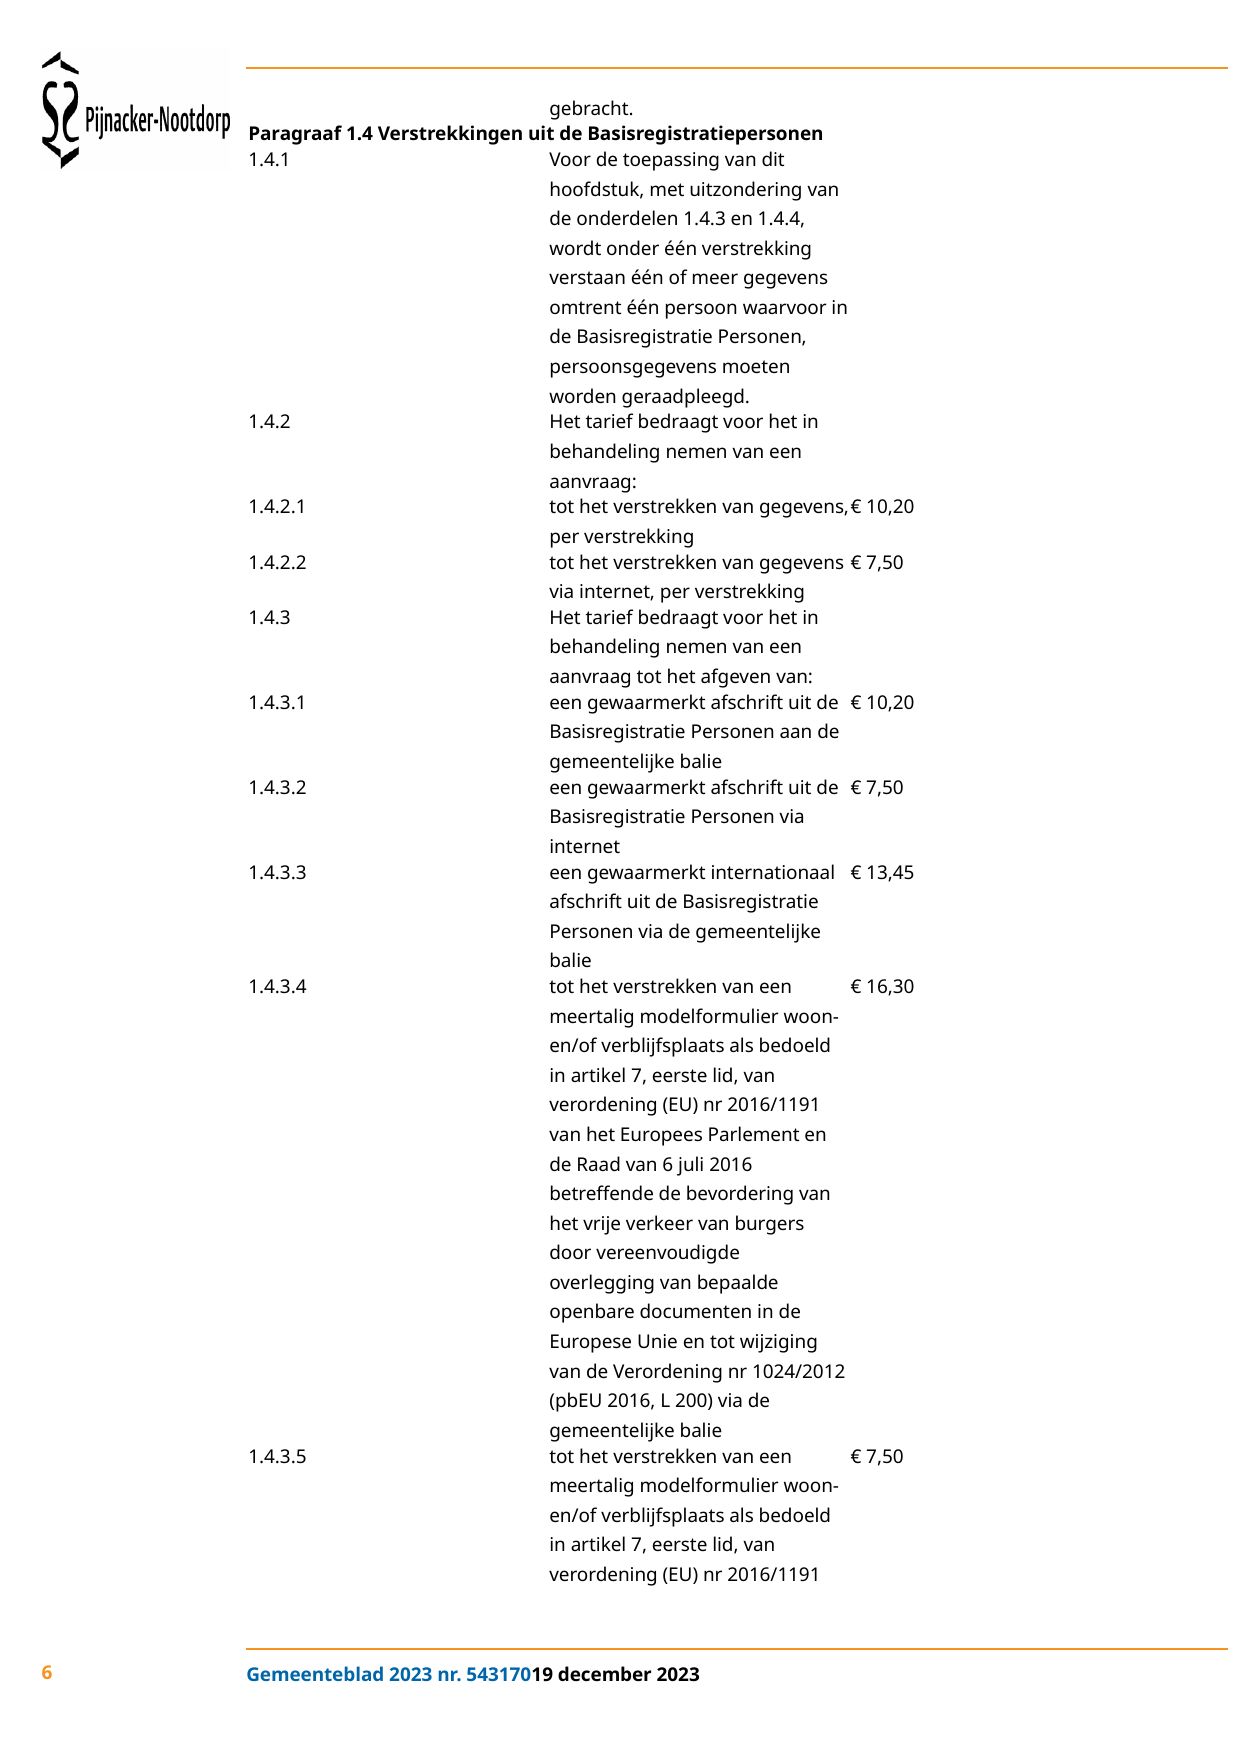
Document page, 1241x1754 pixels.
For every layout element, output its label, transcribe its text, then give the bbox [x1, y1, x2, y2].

table_cell [850, 146, 1152, 409]
table_cell € 16,30 [850, 973, 1152, 1443]
table_cell een gewaarmerkt afschrift uit de Basisregistratie Personen via internet [549, 774, 850, 859]
table_cell € 7,50 [850, 1443, 1152, 1587]
table_cell tot het verstrekken van een meertalig modelformulier woon- en/of verblijfsplaats als bedoeld in artikel 7, eerste lid, van verordening (EU) nr 2016/1191 [549, 1443, 850, 1587]
table_cell tot het verstrekken van gegevens via internet, per verstrekking [549, 549, 850, 604]
table_cell een gewaarmerkt internationaal afschrift uit de Basisregistratie Personen via de gemeentelijke balie [549, 859, 850, 973]
table_cell 1.4.3 [248, 604, 549, 689]
table_cell 1.4.2 [248, 409, 549, 493]
table_cell € 7,50 [850, 774, 1152, 859]
table_cell 1.4.2.2 [248, 549, 549, 604]
table_cell een gewaarmerkt afschrift uit de Basisregistratie Personen aan de gemeentelijke balie [549, 689, 850, 774]
table_cell gebracht. [549, 95, 850, 121]
table_cell 1.4.3.4 [248, 973, 549, 1443]
table_cell 1.4.3.1 [248, 689, 549, 774]
table_cell € 10,20 [850, 494, 1152, 549]
table_cell tot het verstrekken van gegevens, per verstrekking [549, 494, 850, 549]
table_cell 1.4.3.3 [248, 859, 549, 973]
table_cell € 10,20 [850, 689, 1152, 774]
table_cell [248, 95, 549, 121]
table_cell € 7,50 [850, 549, 1152, 604]
table_cell Voor de toepassing van dit hoofdstuk, met uitzondering van de onderdelen 1.4.3 en 1.4.4, wordt onder één verstrekking verstaan één of meer gegevens omtrent één persoon waarvoor in de Basisregistratie Personen, persoonsgegevens moeten worden geraadpleegd. [549, 146, 850, 409]
table_cell 1.4.2.1 [248, 494, 549, 549]
table_cell Paragraaf 1.4 Verstrekkingen uit de Basisregistratiepersonen [248, 121, 1152, 146]
table_cell 1.4.3.5 [248, 1443, 549, 1587]
table_cell [850, 95, 1152, 121]
table_cell tot het verstrekken van een meertalig modelformulier woon- en/of verblijfsplaats als bedoeld in artikel 7, eerste lid, van verordening (EU) nr 2016/1191 van het Europees Parlement en de Raad van 6 juli 2016 betreffende de bevordering van het vrije verkeer van burgers door vereenvoudigde overlegging van bepaalde openbare documenten in de Europese Unie en tot wijziging van de Verordening nr 1024/2012 (pbEU 2016, L 200) via de gemeentelijke balie [549, 973, 850, 1443]
table_cell € 13,45 [850, 859, 1152, 973]
table_cell Het tarief bedraagt voor het in behandeling nemen van een aanvraag: [549, 409, 850, 493]
table_cell 1.4.3.2 [248, 774, 549, 859]
picture [41, 47, 231, 172]
table_cell [850, 409, 1152, 493]
table_cell [850, 604, 1152, 689]
table_cell 1.4.1 [248, 146, 549, 409]
table_cell Het tarief bedraagt voor het in behandeling nemen van een aanvraag tot het afgeven van: [549, 604, 850, 689]
